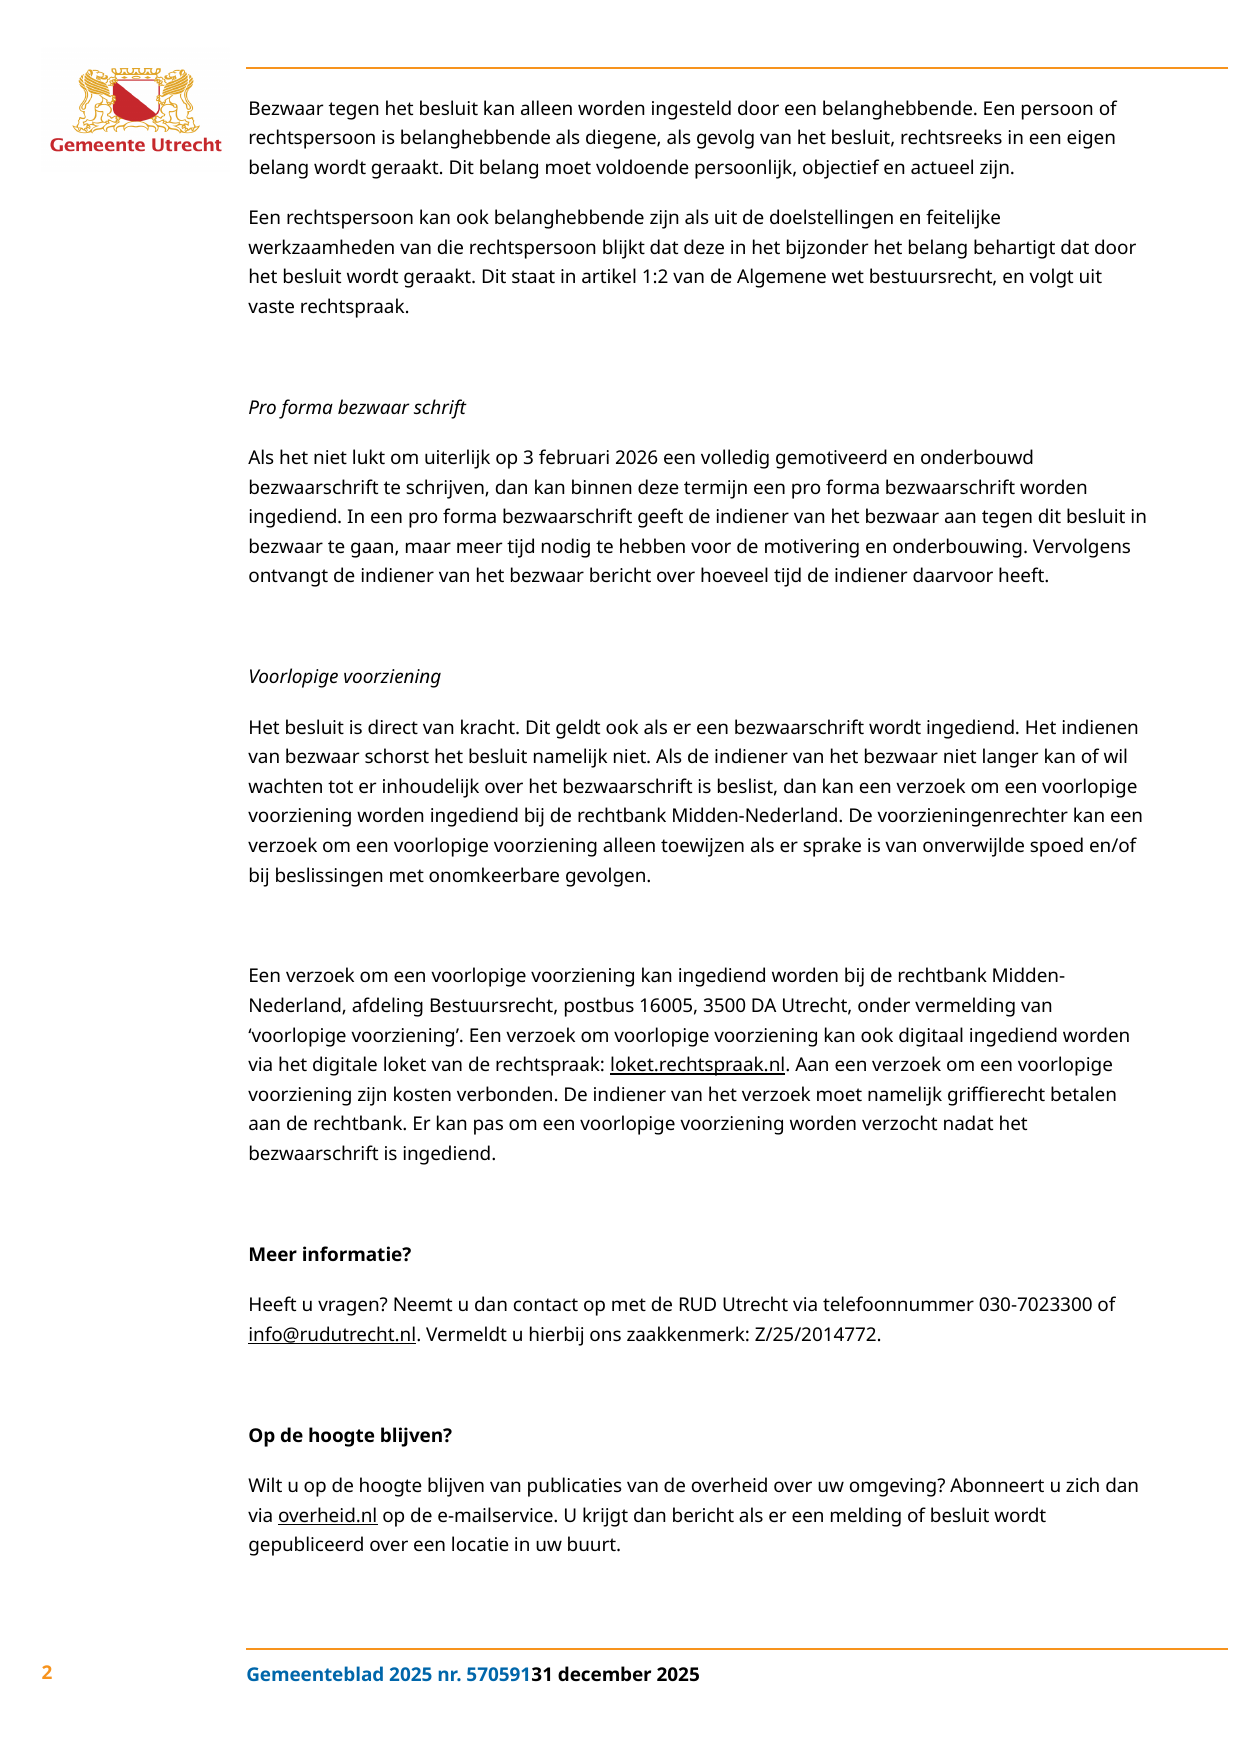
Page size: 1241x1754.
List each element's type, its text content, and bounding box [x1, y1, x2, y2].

text Heeft u vragen? Neemt u dan contact op met de RUD Utrecht via telefoonnummer 030-7023300 of info@rudutrecht.nl. Vermeldt u hierbij ons zaakkenmerk: Z/25/2014772. [248, 1291, 1152, 1347]
text Als het niet lukt om uiterlijk op 3 februari 2026 een volledig gemotiveerd en onderbouwd bezwaarschrift te schrijven, dan kan binnen deze termijn een pro forma bezwaarschrift worden ingediend. In een pro forma bezwaarschrift geeft de indiener van het bezwaar aan tegen dit besluit in bezwaar te gaan, maar meer tijd nodig te hebben voor de motivering en onderbouwing. Vervolgens ontvangt de indiener van het bezwaar bericht over hoeveel tijd de indiener daarvoor heeft. [248, 444, 1152, 588]
text Wilt u op de hoogte blijven van publicaties van de overheid over uw omgeving? Abonneert u zich dan via overheid.nl op de e-mailservice. U krijgt dan bericht als er een melding of besluit wordt gepubliceerd over een locatie in uw buurt. [248, 1472, 1152, 1557]
picture [41, 47, 231, 172]
text Bezwaar tegen het besluit kan alleen worden ingesteld door een belanghebbende. Een persoon of rechtspersoon is belanghebbende als diegene, als gevolg van het besluit, rechtsreeks in een eigen belang wordt geraakt. Dit belang moet voldoende persoonlijk, objectief en actueel zijn. [248, 95, 1152, 180]
text Een verzoek om een voorlopige voorziening kan ingediend worden bij de rechtbank Midden-Nederland, afdeling Bestuursrecht, postbus 16005, 3500 DA Utrecht, onder vermelding van ‘voorlopige voorziening’. Een verzoek om voorlopige voorziening kan ook digitaal ingediend worden via het digitale loket van de rechtspraak: loket.rechtspraak.nl. Aan een verzoek om een voorlopige voorziening zijn kosten verbonden. De indiener van het verzoek moet namelijk griffierecht betalen aan de rechtbank. Er kan pas om een voorlopige voorziening worden verzocht nadat het bezwaarschrift is ingediend. [248, 963, 1152, 1166]
text Een rechtspersoon kan ook belanghebbende zijn als uit de doelstellingen en feitelijke werkzaamheden van die rechtspersoon blijkt dat deze in het bijzonder het belang behartigt dat door het besluit wordt geraakt. Dit staat in artikel 1:2 van de Algemene wet bestuursrecht, en volgt uit vaste rechtspraak. [248, 204, 1152, 319]
text Voorlopige voorziening [248, 663, 1152, 689]
text Pro forma bezwaar schrift [248, 394, 1152, 420]
text Het besluit is direct van kracht. Dit geldt ook als er een bezwaarschrift wordt ingediend. Het indienen van bezwaar schorst het besluit namelijk niet. Als de indiener van het bezwaar niet langer kan of wil wachten tot er inhoudelijk over het bezwaarschrift is beslist, dan kan een verzoek om een voorlopige voorziening worden ingediend bij de rechtbank Midden-Nederland. De voorzieningenrechter kan een verzoek om een voorlopige voorziening alleen toewijzen als er sprake is van onverwijlde spoed en/of bij beslissingen met onomkeerbare gevolgen. [248, 714, 1152, 888]
text Op de hoogte blijven? [248, 1422, 1152, 1448]
text Meer informatie? [248, 1241, 1152, 1267]
